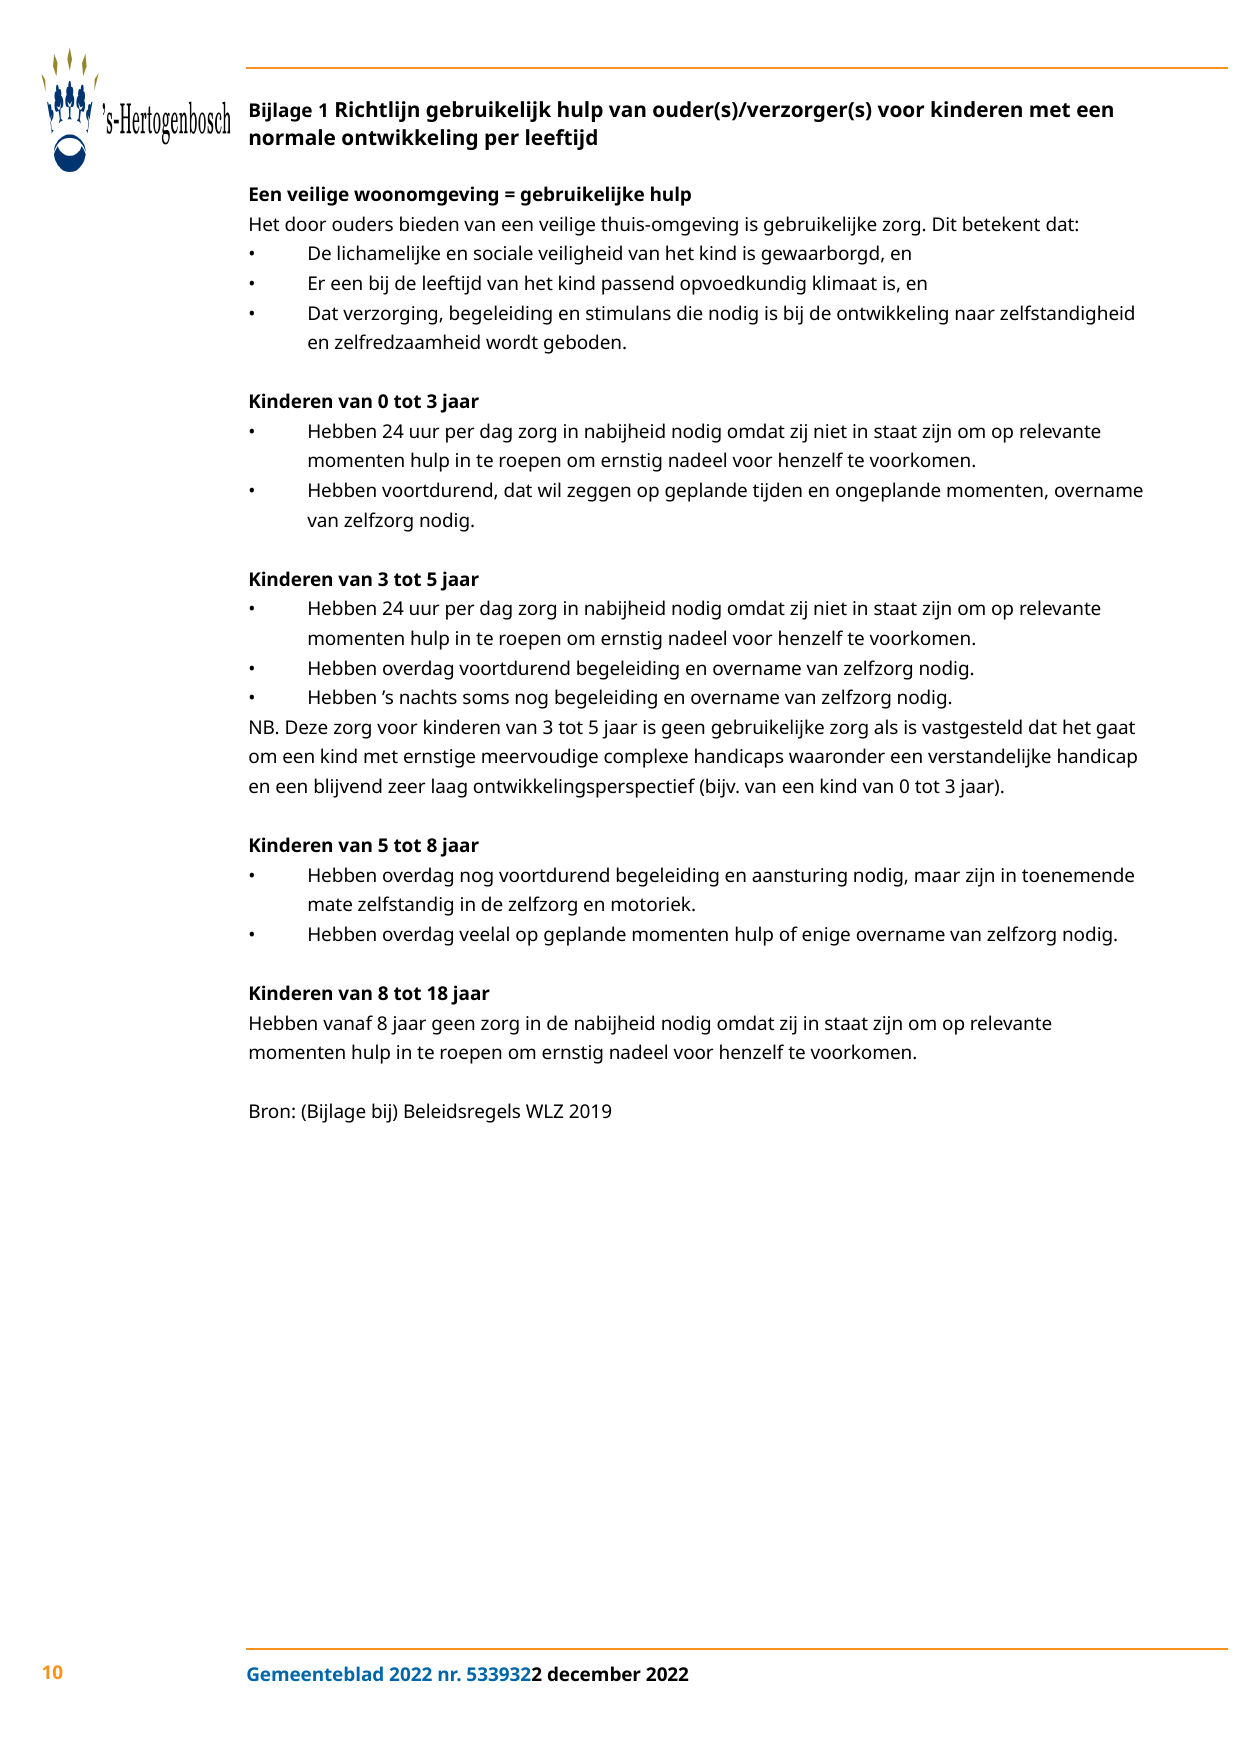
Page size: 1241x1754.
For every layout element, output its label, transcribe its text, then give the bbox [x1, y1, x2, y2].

list Hebben overdag nog voortdurend begeleiding en aansturing nodig, maar zijn in toenemende mate zelfstandig in de zelfzorg en motoriek. [248, 862, 1152, 917]
list Hebben ’s nachts soms nog begeleiding en overname van zelfzorg nodig. [248, 684, 1152, 710]
text Kinderen van 5 tot 8 jaar [248, 832, 1152, 858]
text Kinderen van 8 tot 18 jaar [248, 980, 1152, 1006]
text Kinderen van 3 tot 5 jaar [248, 566, 1152, 592]
list Hebben voortdurend, dat wil zeggen op geplande tijden en ongeplande momenten, overname van zelfzorg nodig. [248, 477, 1152, 532]
text Hebben vanaf 8 jaar geen zorg in de nabijheid nodig omdat zij in staat zijn om op relevante momenten hulp in te roepen om ernstig nadeel voor henzelf te voorkomen. [248, 1010, 1152, 1065]
list Hebben overdag voortdurend begeleiding en overname van zelfzorg nodig. [248, 655, 1152, 680]
list Hebben overdag veelal op geplande momenten hulp of enige overname van zelfzorg nodig. [248, 921, 1152, 947]
text Een veilige woonomgeving = gebruikelijke hulp [248, 181, 1152, 207]
text Kinderen van 0 tot 3 jaar [248, 388, 1152, 414]
text Bron: (Bijlage bij) Beleidsregels WLZ 2019 [248, 1098, 1152, 1124]
list Er een bij de leeftijd van het kind passend opvoedkundig klimaat is, en [248, 270, 1152, 296]
list Dat verzorging, begeleiding en stimulans die nodig is bij de ontwikkeling naar zelfstandigheid en zelfredzaamheid wordt geboden. [248, 300, 1152, 355]
list Hebben 24 uur per dag zorg in nabijheid nodig omdat zij niet in staat zijn om op relevante momenten hulp in te roepen om ernstig nadeel voor henzelf te voorkomen. [248, 596, 1152, 651]
picture [41, 47, 231, 172]
text Bijlage 1 Richtlijn gebruikelijk hulp van ouder(s)/verzorger(s) voor kinderen met een normale ontwikkeling per leeftijd [248, 95, 1152, 152]
list De lichamelijke en sociale veiligheid van het kind is gewaarborgd, en [248, 241, 1152, 266]
list Hebben 24 uur per dag zorg in nabijheid nodig omdat zij niet in staat zijn om op relevante momenten hulp in te roepen om ernstig nadeel voor henzelf te voorkomen. [248, 418, 1152, 473]
text NB. Deze zorg voor kinderen van 3 tot 5 jaar is geen gebruikelijke zorg als is vastgesteld dat het gaat om een kind met ernstige meervoudige complexe handicaps waaronder een verstandelijke handicap en een blijvend zeer laag ontwikkelingsperspectief (bijv. van een kind van 0 tot 3 jaar). [248, 714, 1152, 799]
text Het door ouders bieden van een veilige thuis-omgeving is gebruikelijke zorg. Dit betekent dat: [248, 211, 1152, 237]
